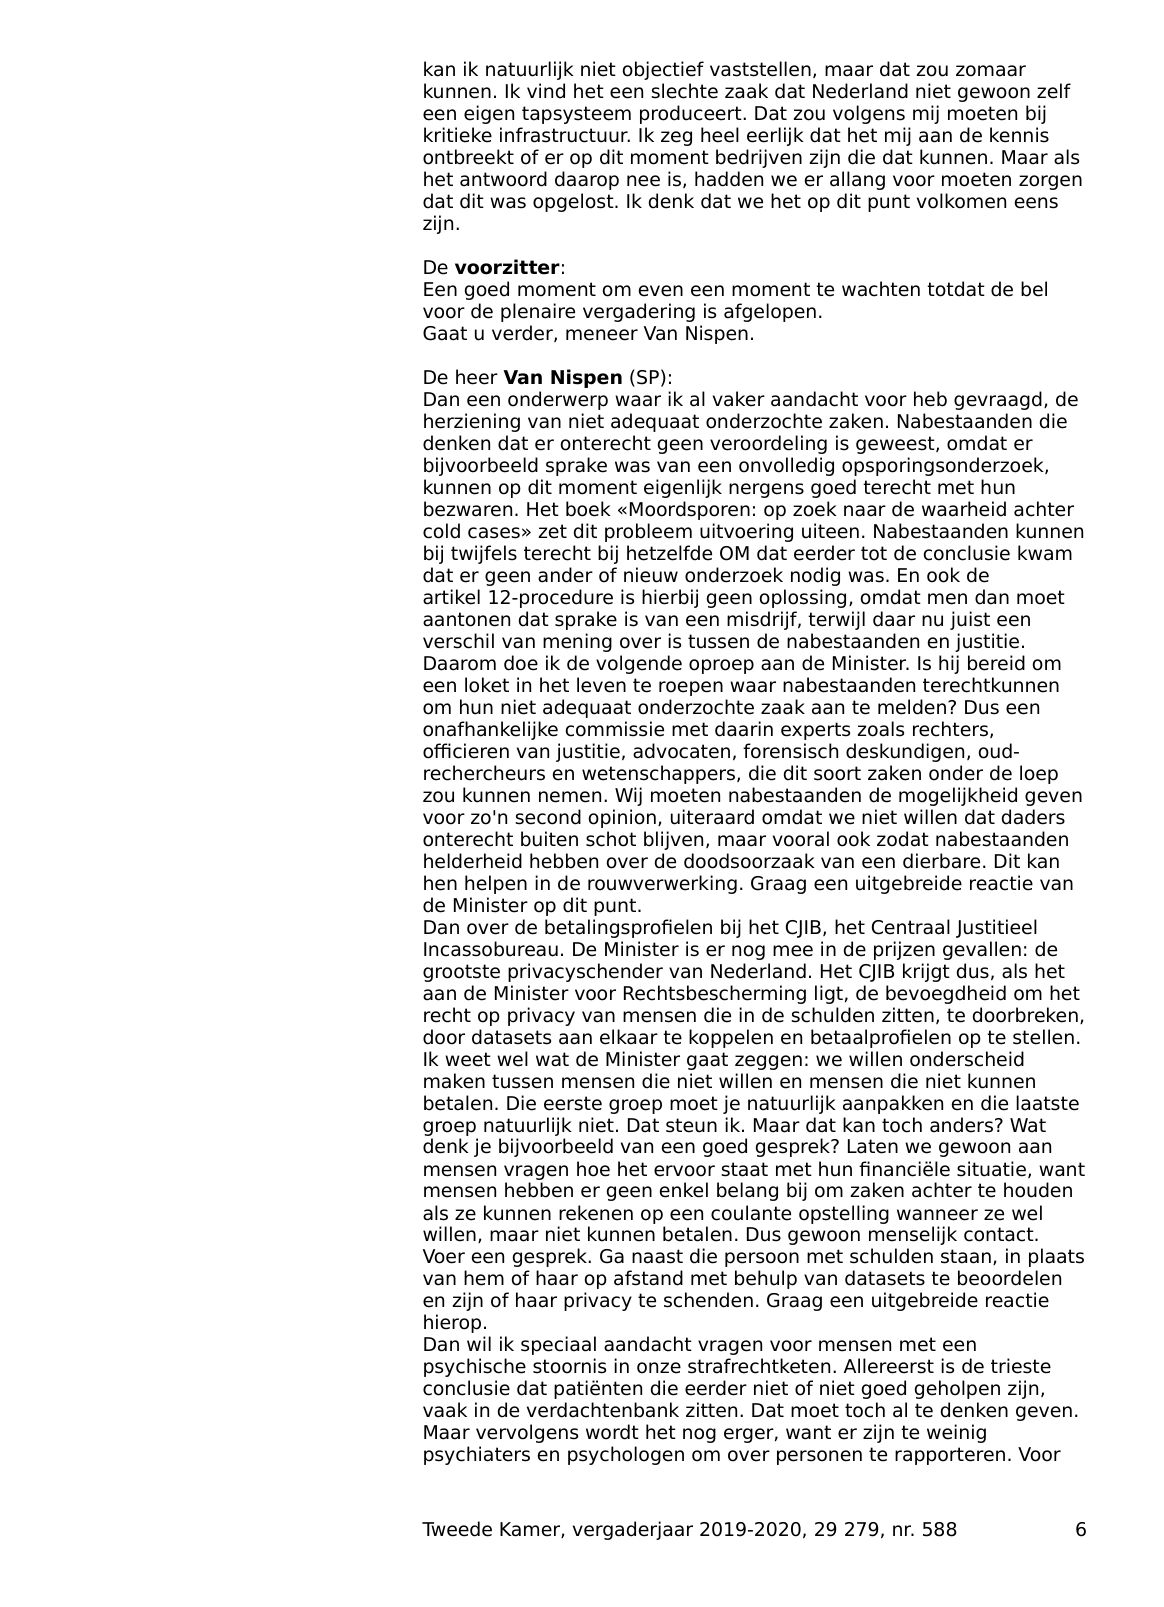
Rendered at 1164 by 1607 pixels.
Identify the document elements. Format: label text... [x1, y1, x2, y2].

text Gaat u verder, meneer Van Nispen. [422, 323, 1087, 345]
text De heer Van Nispen (SP): [422, 367, 1087, 389]
text De voorzitter: [422, 257, 1087, 279]
text kan ik natuurlijk niet objectief vaststellen, maar dat zou zomaar kunnen. Ik vind het een slechte zaak dat Nederland niet gewoon zelf een eigen tapsysteem produceert. Dat zou volgens mij moeten bij kritieke infrastructuur. Ik zeg heel eerlijk dat het mij aan de kennis ontbreekt of er op dit moment bedrijven zijn die dat kunnen. Maar als het antwoord daarop nee is, hadden we er allang voor moeten zorgen dat dit was opgelost. Ik denk dat we het op dit punt volkomen eens zijn. [422, 59, 1087, 235]
text Dan over de betalingsprofielen bij het CJIB, het Centraal Justitieel Incassobureau. De Minister is er nog mee in de prijzen gevallen: de grootste privacyschender van Nederland. Het CJIB krijgt dus, als het aan de Minister voor Rechtsbescherming ligt, de bevoegdheid om het recht op privacy van mensen die in de schulden zitten, te doorbreken, door datasets aan elkaar te koppelen en betaalprofielen op te stellen. Ik weet wel wat de Minister gaat zeggen: we willen onderscheid maken tussen mensen die niet willen en mensen die niet kunnen betalen. Die eerste groep moet je natuurlijk aanpakken en die laatste groep natuurlijk niet. Dat steun ik. Maar dat kan toch anders? Wat denk je bijvoorbeeld van een goed gesprek? Laten we gewoon aan mensen vragen hoe het ervoor staat met hun financiële situatie, want mensen hebben er geen enkel belang bij om zaken achter te houden als ze kunnen rekenen op een coulante opstelling wanneer ze wel willen, maar niet kunnen betalen. Dus gewoon menselijk contact. Voer een gesprek. Ga naast die persoon met schulden staan, in plaats van hem of haar op afstand met behulp van datasets te beoordelen en zijn of haar privacy te schenden. Graag een uitgebreide reactie hierop. [422, 917, 1087, 1334]
text Een goed moment om even een moment te wachten totdat de bel voor de plenaire vergadering is afgelopen. [422, 279, 1087, 323]
text Dan wil ik speciaal aandacht vragen voor mensen met een psychische stoornis in onze strafrechtketen. Allereerst is de trieste conclusie dat patiënten die eerder niet of niet goed geholpen zijn, vaak in de verdachtenbank zitten. Dat moet toch al te denken geven. Maar vervolgens wordt het nog erger, want er zijn te weinig psychiaters en psychologen om over personen te rapporteren. Voor [422, 1334, 1087, 1466]
text Dan een onderwerp waar ik al vaker aandacht voor heb gevraagd, de herziening van niet adequaat onderzochte zaken. Nabestaanden die denken dat er onterecht geen veroordeling is geweest, omdat er bijvoorbeeld sprake was van een onvolledig opsporingsonderzoek, kunnen op dit moment eigenlijk nergens goed terecht met hun bezwaren. Het boek «Moordsporen: op zoek naar de waarheid achter cold cases» zet dit probleem uitvoering uiteen. Nabestaanden kunnen bij twijfels terecht bij hetzelfde OM dat eerder tot de conclusie kwam dat er geen ander of nieuw onderzoek nodig was. En ook de artikel 12-procedure is hierbij geen oplossing, omdat men dan moet aantonen dat sprake is van een misdrijf, terwijl daar nu juist een verschil van mening over is tussen de nabestaanden en justitie. Daarom doe ik de volgende oproep aan de Minister. Is hij bereid om een loket in het leven te roepen waar nabestaanden terechtkunnen om hun niet adequaat onderzochte zaak aan te melden? Dus een onafhankelijke commissie met daarin experts zoals rechters, officieren van justitie, advocaten, forensisch deskundigen, oud-rechercheurs en wetenschappers, die dit soort zaken onder de loep zou kunnen nemen. Wij moeten nabestaanden de mogelijkheid geven voor zo'n second opinion, uiteraard omdat we niet willen dat daders onterecht buiten schot blijven, maar vooral ook zodat nabestaanden helderheid hebben over de doodsoorzaak van een dierbare. Dit kan hen helpen in de rouwverwerking. Graag een uitgebreide reactie van de Minister op dit punt. [422, 389, 1087, 917]
